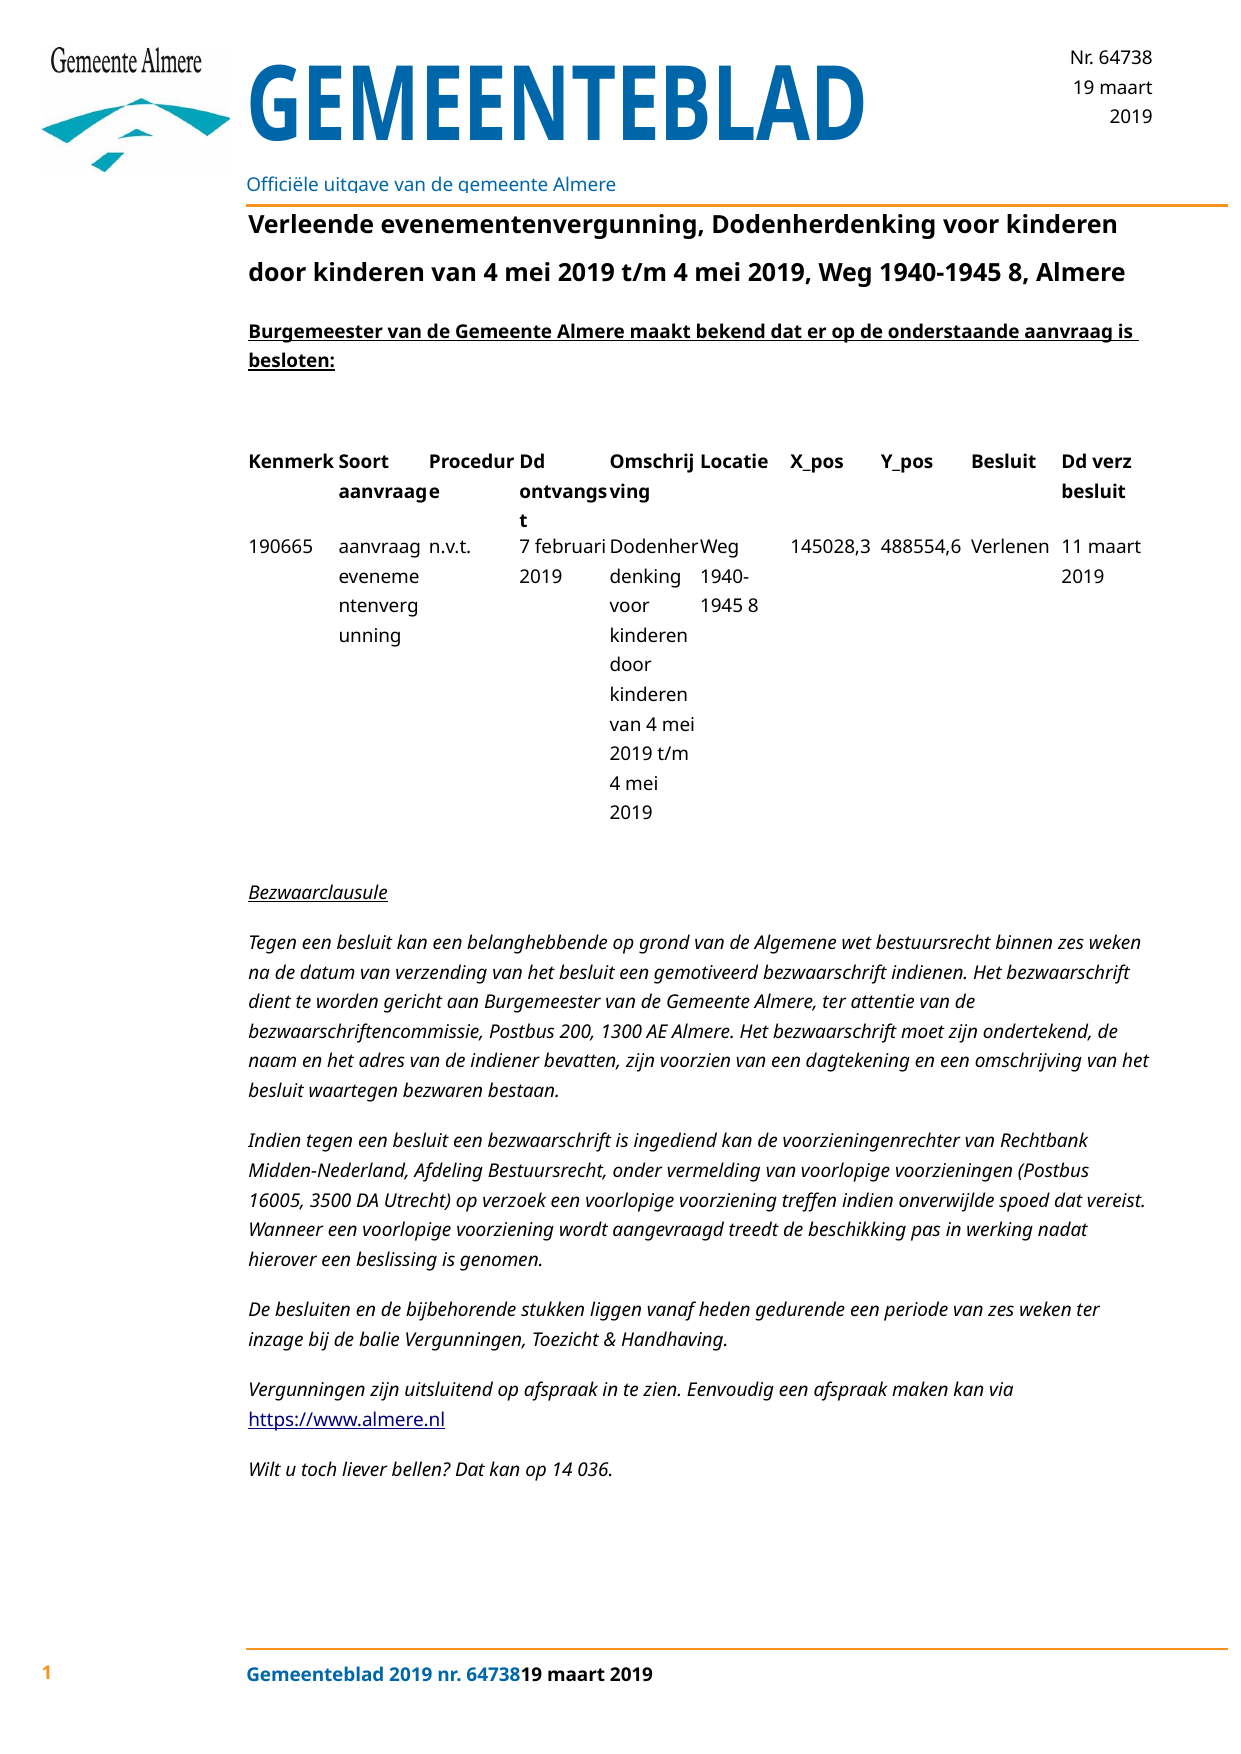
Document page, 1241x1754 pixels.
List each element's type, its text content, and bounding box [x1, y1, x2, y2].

picture [41, 47, 231, 172]
table_cell 190665 [248, 533, 338, 825]
text Verleende evenementenvergunning, Dodenherdenking voor kinderen door kinderen van 4 mei 2019 t/m 4 mei 2019, Weg 1940-1945 8, Almere [248, 207, 1152, 288]
table_cell Verlenen [971, 533, 1061, 825]
table_header Dd ontvangst [519, 449, 609, 533]
table_header Locatie [700, 449, 790, 533]
text Wilt u toch liever bellen? Dat kan op 14 036. [248, 1456, 1152, 1482]
table_header Procedure [429, 449, 519, 533]
text Bezwaarclausule [248, 879, 1152, 905]
table_cell n.v.t. [429, 533, 519, 825]
text Vergunningen zijn uitsluitend op afspraak in te zien. Eenvoudig een afspraak maken kan via https://www.almere.nl [248, 1376, 1152, 1432]
table_header Y_pos [881, 449, 971, 533]
text Indien tegen een besluit een bezwaarschrift is ingediend kan de voorzieningenrechter van Rechtbank Midden-Nederland, Afdeling Bestuursrecht, onder vermelding van voorlopige voorzieningen (Postbus 16005, 3500 DA Utrecht) op verzoek een voorlopige voorziening treffen indien onverwijlde spoed dat vereist. Wanneer een voorlopige voorziening wordt aangevraagd treedt de beschikking pas in werking nadat hierover een beslissing is genomen. [248, 1128, 1152, 1272]
table_cell Dodenherdenking voor kinderen door kinderen van 4 mei 2019 t/m 4 mei 2019 [609, 533, 700, 825]
table_header Besluit [971, 449, 1061, 533]
table_header Dd verz besluit [1061, 449, 1152, 533]
table_cell 11 maart 2019 [1061, 533, 1152, 825]
table_cell aanvraag evenementenvergunning [338, 533, 429, 825]
table_cell Weg 1940-1945 8 [700, 533, 790, 825]
table_cell 145028,3 [790, 533, 881, 825]
table_header X_pos [790, 449, 881, 533]
text Burgemeester van de Gemeente Almere maakt bekend dat er op de onderstaande aanvraag is besloten: [248, 318, 1152, 373]
table_cell 7 februari 2019 [519, 533, 609, 825]
text Tegen een besluit kan een belanghebbende op grond van de Algemene wet bestuursrecht binnen zes weken na de datum van verzending van het besluit een gemotiveerd bezwaarschrift indienen. Het bezwaarschrift dient te worden gericht aan Burgemeester van de Gemeente Almere, ter attentie van de bezwaarschriftencommissie, Postbus 200, 1300 AE Almere. Het bezwaarschrift moet zijn ondertekend, de naam en het adres van de indiener bevatten, zijn voorzien van een dagtekening en een omschrijving van het besluit waartegen bezwaren bestaan. [248, 929, 1152, 1103]
table_header Kenmerk [248, 449, 338, 533]
text De besluiten en de bijbehorende stukken liggen vanaf heden gedurende een periode van zes weken ter inzage bij de balie Vergunningen, Toezicht & Handhaving. [248, 1296, 1152, 1352]
table_header Omschrijving [609, 449, 700, 533]
table_header Soort aanvraag [338, 449, 429, 533]
table_cell 488554,6 [881, 533, 971, 825]
